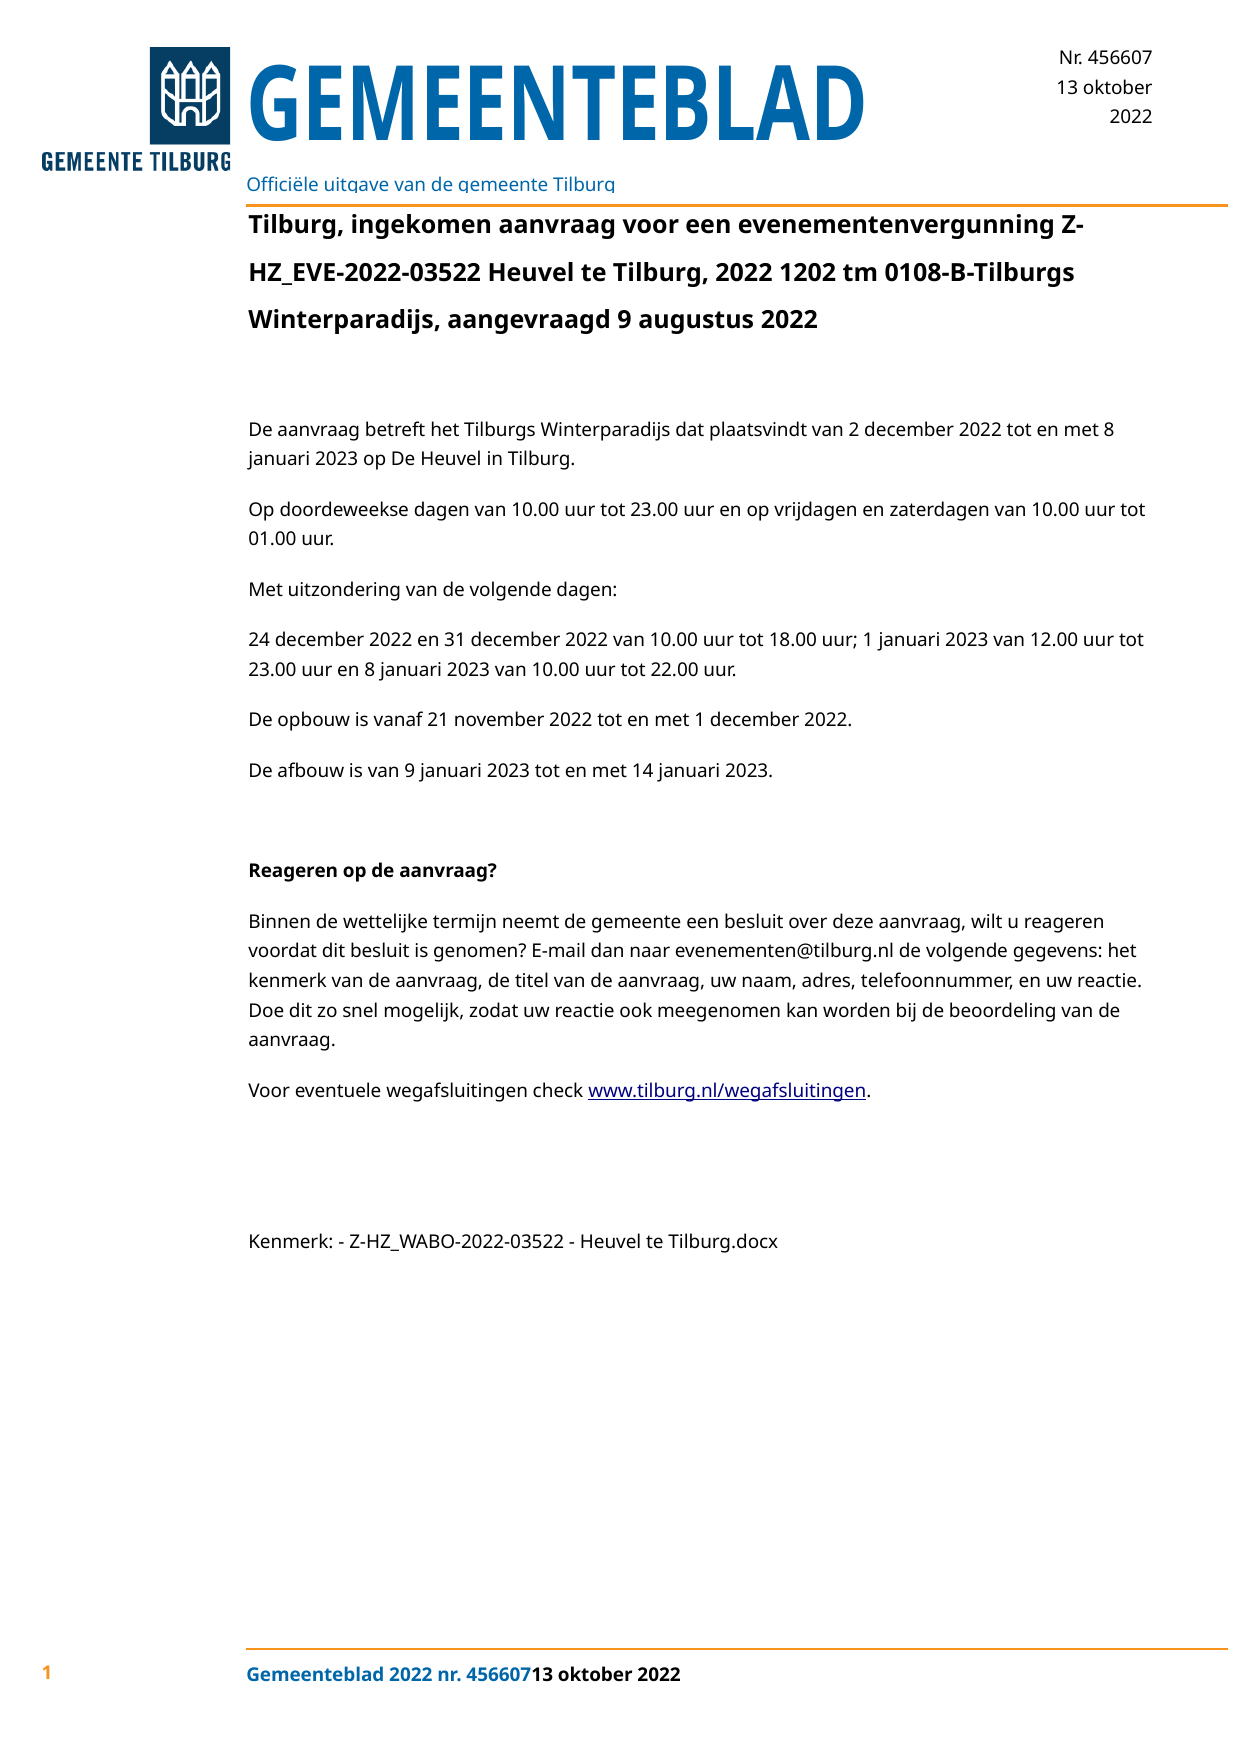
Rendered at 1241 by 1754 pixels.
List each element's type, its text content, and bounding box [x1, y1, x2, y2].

text Kenmerk: - Z-HZ_WABO-2022-03522 - Heuvel te Tilburg.docx [248, 1228, 1152, 1254]
text Binnen de wettelijke termijn neemt de gemeente een besluit over deze aanvraag, wilt u reageren voordat dit besluit is genomen? E-mail dan naar evenementen@tilburg.nl de volgende gegevens: het kenmerk van de aanvraag, de titel van de aanvraag, uw naam, adres, telefoonnummer, en uw reactie. Doe dit zo snel mogelijk, zodat uw reactie ook meegenomen kan worden bij de beoordeling van de aanvraag. [248, 908, 1152, 1052]
text De aanvraag betreft het Tilburgs Winterparadijs dat plaatsvindt van 2 december 2022 tot en met 8 januari 2023 op De Heuvel in Tilburg. [248, 416, 1152, 471]
text Reageren op de aanvraag? [248, 858, 1152, 883]
text De opbouw is vanaf 21 november 2022 tot en met 1 december 2022. [248, 706, 1152, 732]
text Met uitzondering van de volgende dagen: [248, 576, 1152, 602]
text Tilburg, ingekomen aanvraag voor een evenementenvergunning Z-HZ_EVE-2022-03522 Heuvel te Tilburg, 2022 1202 tm 0108-B-Tilburgs Winterparadijs, aangevraagd 9 augustus 2022 [248, 207, 1152, 336]
text Op doordeweekse dagen van 10.00 uur tot 23.00 uur en op vrijdagen en zaterdagen van 10.00 uur tot 01.00 uur. [248, 496, 1152, 551]
picture [41, 47, 231, 172]
text De afbouw is van 9 januari 2023 tot en met 14 januari 2023. [248, 757, 1152, 782]
text Voor eventuele wegafsluitingen check www.tilburg.nl/wegafsluitingen. [248, 1077, 1152, 1102]
text 24 december 2022 en 31 december 2022 van 10.00 uur tot 18.00 uur; 1 januari 2023 van 12.00 uur tot 23.00 uur en 8 januari 2023 van 10.00 uur tot 22.00 uur. [248, 626, 1152, 682]
